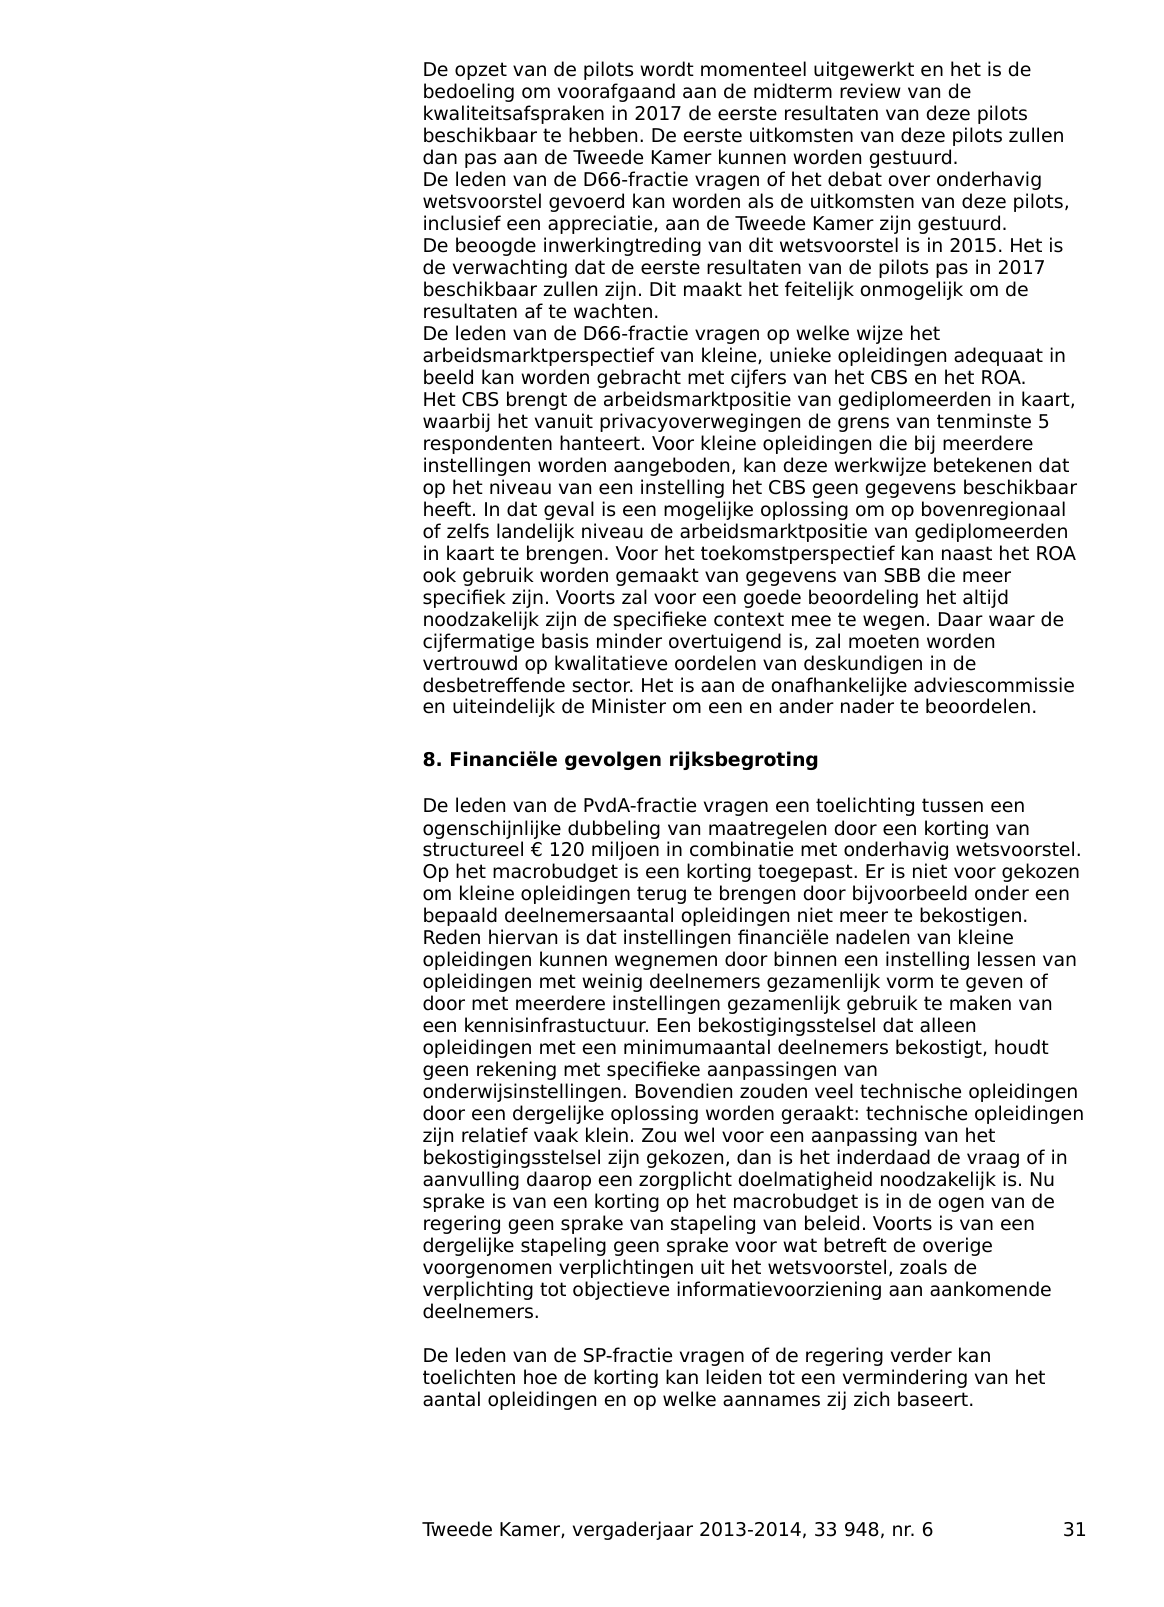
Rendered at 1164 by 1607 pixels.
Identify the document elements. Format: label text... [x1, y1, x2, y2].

text De leden van de PvdA-fractie vragen een toelichting tussen een ogenschijnlijke dubbeling van maatregelen door een korting van structureel € 120 miljoen in combinatie met onderhavig wetsvoorstel. [422, 795, 1087, 861]
text De beoogde inwerkingtreding van dit wetsvoorstel is in 2015. Het is de verwachting dat de eerste resultaten van de pilots pas in 2017 beschikbaar zullen zijn. Dit maakt het feitelijk onmogelijk om de resultaten af te wachten. [422, 235, 1087, 323]
text De leden van de SP-fractie vragen of de regering verder kan toelichten hoe de korting kan leiden tot een vermindering van het aantal opleidingen en op welke aannames zij zich baseert. [422, 1345, 1087, 1411]
text De leden van de D66-fractie vragen op welke wijze het arbeidsmarktperspectief van kleine, unieke opleidingen adequaat in beeld kan worden gebracht met cijfers van het CBS en het ROA. [422, 323, 1087, 389]
text De opzet van de pilots wordt momenteel uitgewerkt en het is de bedoeling om voorafgaand aan de midterm review van de kwaliteitsafspraken in 2017 de eerste resultaten van deze pilots beschikbaar te hebben. De eerste uitkomsten van deze pilots zullen dan pas aan de Tweede Kamer kunnen worden gestuurd. [422, 59, 1087, 169]
text Het CBS brengt de arbeidsmarktpositie van gediplomeerden in kaart, waarbij het vanuit privacyoverwegingen de grens van tenminste 5 respondenten hanteert. Voor kleine opleidingen die bij meerdere instellingen worden aangeboden, kan deze werkwijze betekenen dat op het niveau van een instelling het CBS geen gegevens beschikbaar heeft. In dat geval is een mogelijke oplossing om op bovenregionaal of zelfs landelijk niveau de arbeidsmarktpositie van gediplomeerden in kaart te brengen. Voor het toekomstperspectief kan naast het ROA ook gebruik worden gemaakt van gegevens van SBB die meer specifiek zijn. Voorts zal voor een goede beoordeling het altijd noodzakelijk zijn de specifieke context mee te wegen. Daar waar de cijfermatige basis minder overtuigend is, zal moeten worden vertrouwd op kwalitatieve oordelen van deskundigen in de desbetreffende sector. Het is aan de onafhankelijke adviescommissie en uiteindelijk de Minister om een en ander nader te beoordelen. [422, 389, 1087, 718]
subtitle 8. Financiële gevolgen rijksbegroting [422, 748, 1087, 770]
text De leden van de D66-fractie vragen of het debat over onderhavig wetsvoorstel gevoerd kan worden als de uitkomsten van deze pilots, inclusief een appreciatie, aan de Tweede Kamer zijn gestuurd. [422, 169, 1087, 235]
text Op het macrobudget is een korting toegepast. Er is niet voor gekozen om kleine opleidingen terug te brengen door bijvoorbeeld onder een bepaald deelnemersaantal opleidingen niet meer te bekostigen. Reden hiervan is dat instellingen financiële nadelen van kleine opleidingen kunnen wegnemen door binnen een instelling lessen van opleidingen met weinig deelnemers gezamenlijk vorm te geven of door met meerdere instellingen gezamenlijk gebruik te maken van een kennisinfrastuctuur. Een bekostigingsstelsel dat alleen opleidingen met een minimumaantal deelnemers bekostigt, houdt geen rekening met specifieke aanpassingen van onderwijsinstellingen. Bovendien zouden veel technische opleidingen door een dergelijke oplossing worden geraakt: technische opleidingen zijn relatief vaak klein. Zou wel voor een aanpassing van het bekostigingsstelsel zijn gekozen, dan is het inderdaad de vraag of in aanvulling daarop een zorgplicht doelmatigheid noodzakelijk is. Nu sprake is van een korting op het macrobudget is in de ogen van de regering geen sprake van stapeling van beleid. Voorts is van een dergelijke stapeling geen sprake voor wat betreft de overige voorgenomen verplichtingen uit het wetsvoorstel, zoals de verplichting tot objectieve informatievoorziening aan aankomende deelnemers. [422, 861, 1087, 1323]
